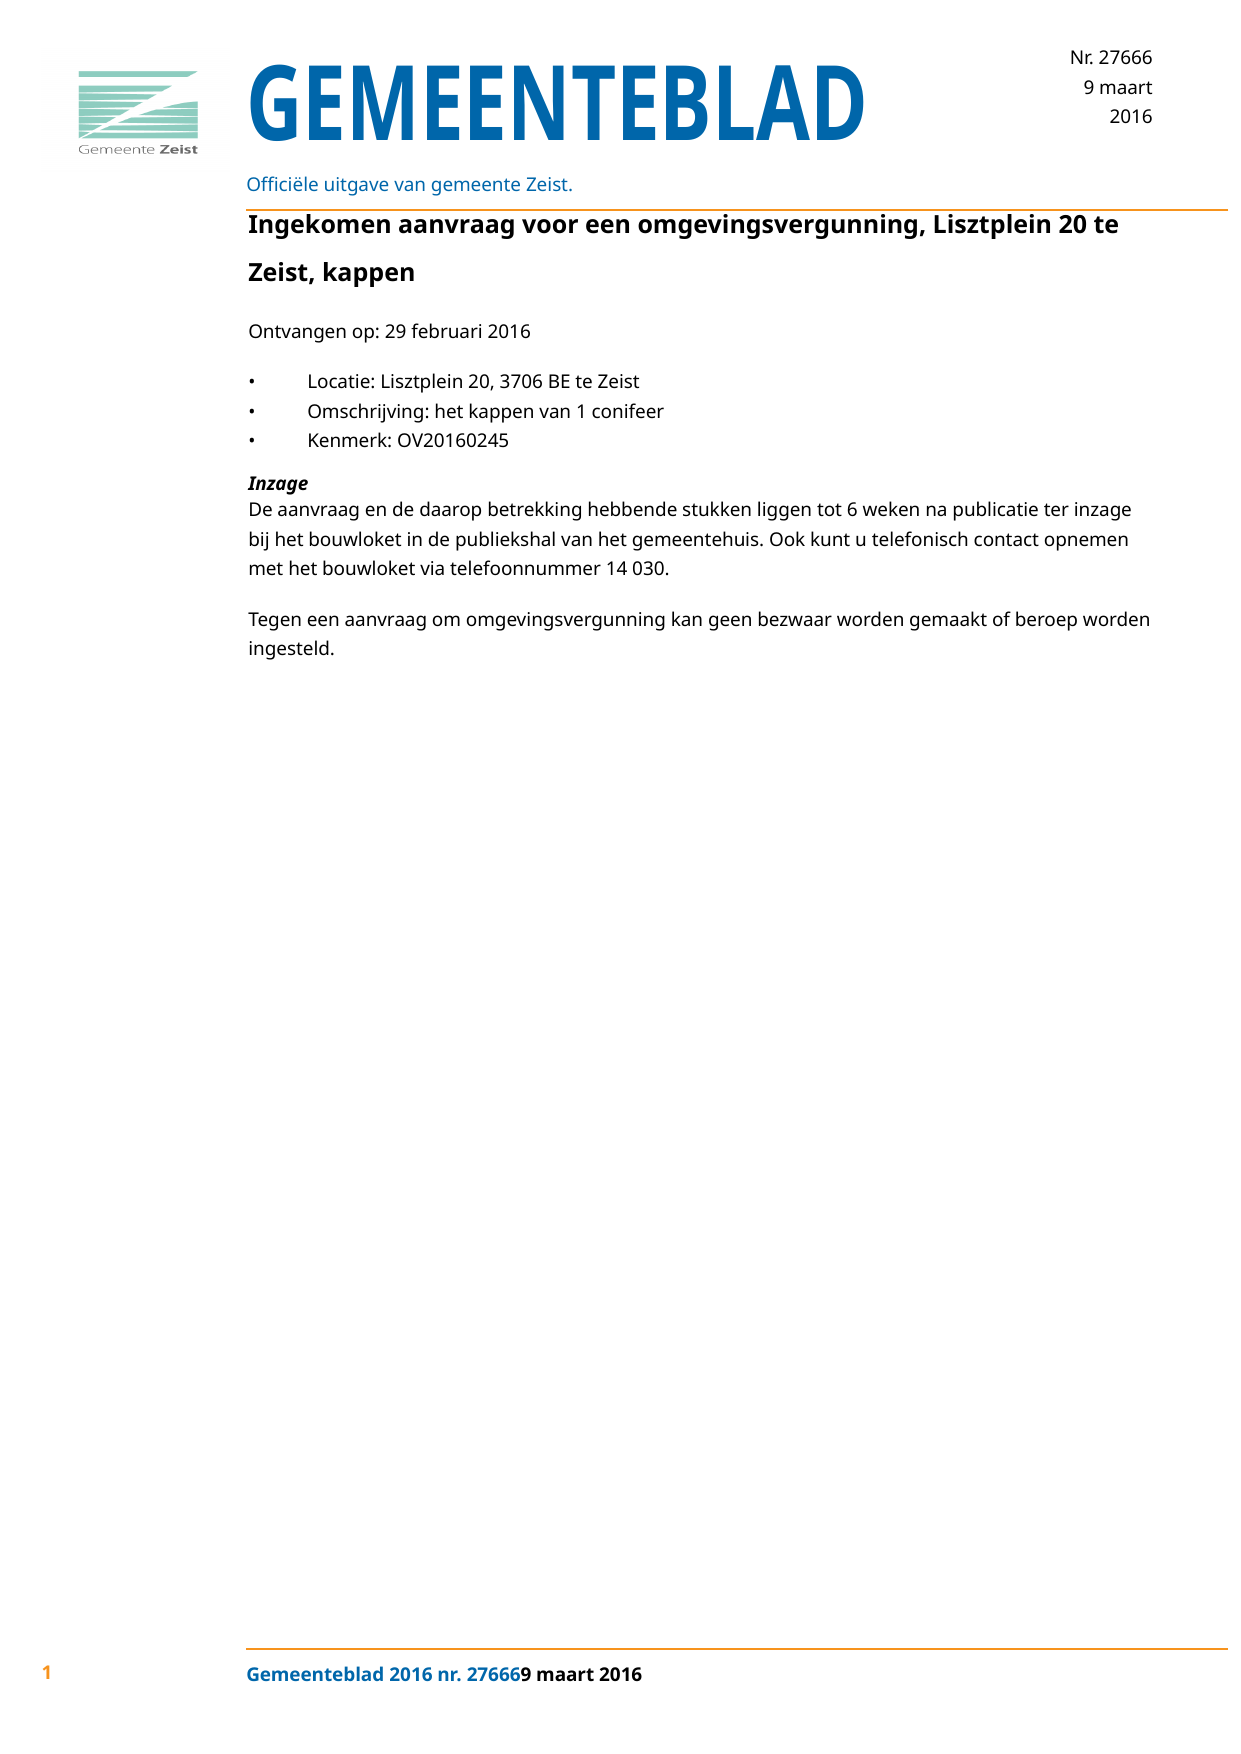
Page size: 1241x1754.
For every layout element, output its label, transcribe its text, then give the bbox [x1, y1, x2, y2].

text Inzage [248, 471, 1152, 496]
text Tegen een aanvraag om omgevingsvergunning kan geen bezwaar worden gemaakt of beroep worden ingesteld. [248, 606, 1152, 661]
list Omschrijving: het kappen van 1 conifeer [248, 398, 1152, 424]
text De aanvraag en de daarop betrekking hebbende stukken liggen tot 6 weken na publicatie ter inzage bij het bouwloket in de publiekshal van het gemeentehuis. Ook kunt u telefonisch contact opnemen met het bouwloket via telefoonnummer 14 030. [248, 496, 1152, 581]
text Ontvangen op: 29 februari 2016 [248, 318, 1152, 344]
picture [41, 47, 231, 172]
list Locatie: Lisztplein 20, 3706 BE te Zeist [248, 368, 1152, 394]
list Kenmerk: OV20160245 [248, 427, 1152, 453]
text Ingekomen aanvraag voor een omgevingsvergunning, Lisztplein 20 te Zeist, kappen [248, 211, 1152, 288]
